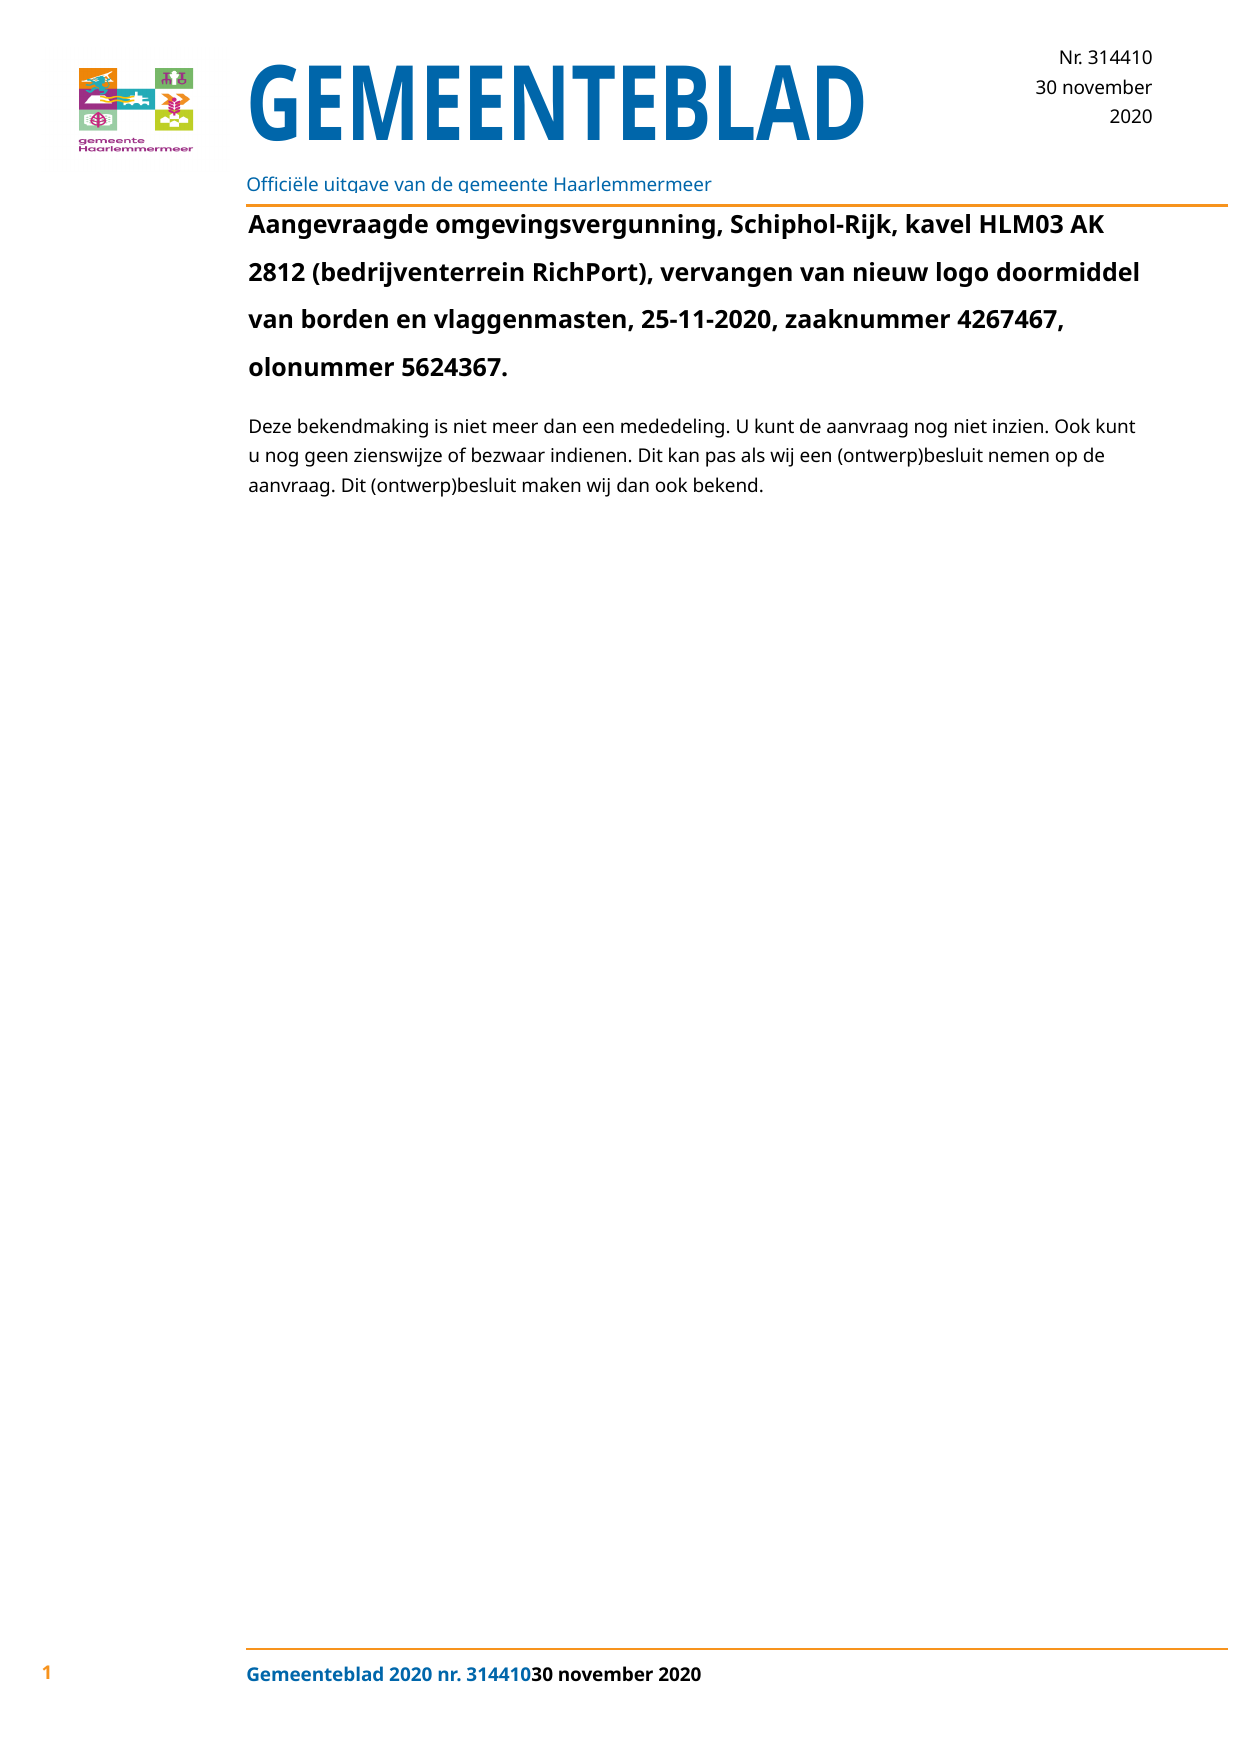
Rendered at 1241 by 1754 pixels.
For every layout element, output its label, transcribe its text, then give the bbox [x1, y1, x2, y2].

text Deze bekendmaking is niet meer dan een mededeling. U kunt de aanvraag nog niet inzien. Ook kunt u nog geen zienswijze of bezwaar indienen. Dit kan pas als wij een (ontwerp)besluit nemen op de aanvraag. Dit (ontwerp)besluit maken wij dan ook bekend. [248, 413, 1152, 498]
picture [41, 47, 231, 172]
text Aangevraagde omgevingsvergunning, Schiphol-Rijk, kavel HLM03 AK 2812 (bedrijventerrein RichPort), vervangen van nieuw logo doormiddel van borden en vlaggenmasten, 25-11-2020, zaaknummer 4267467, olonummer 5624367. [248, 207, 1152, 384]
